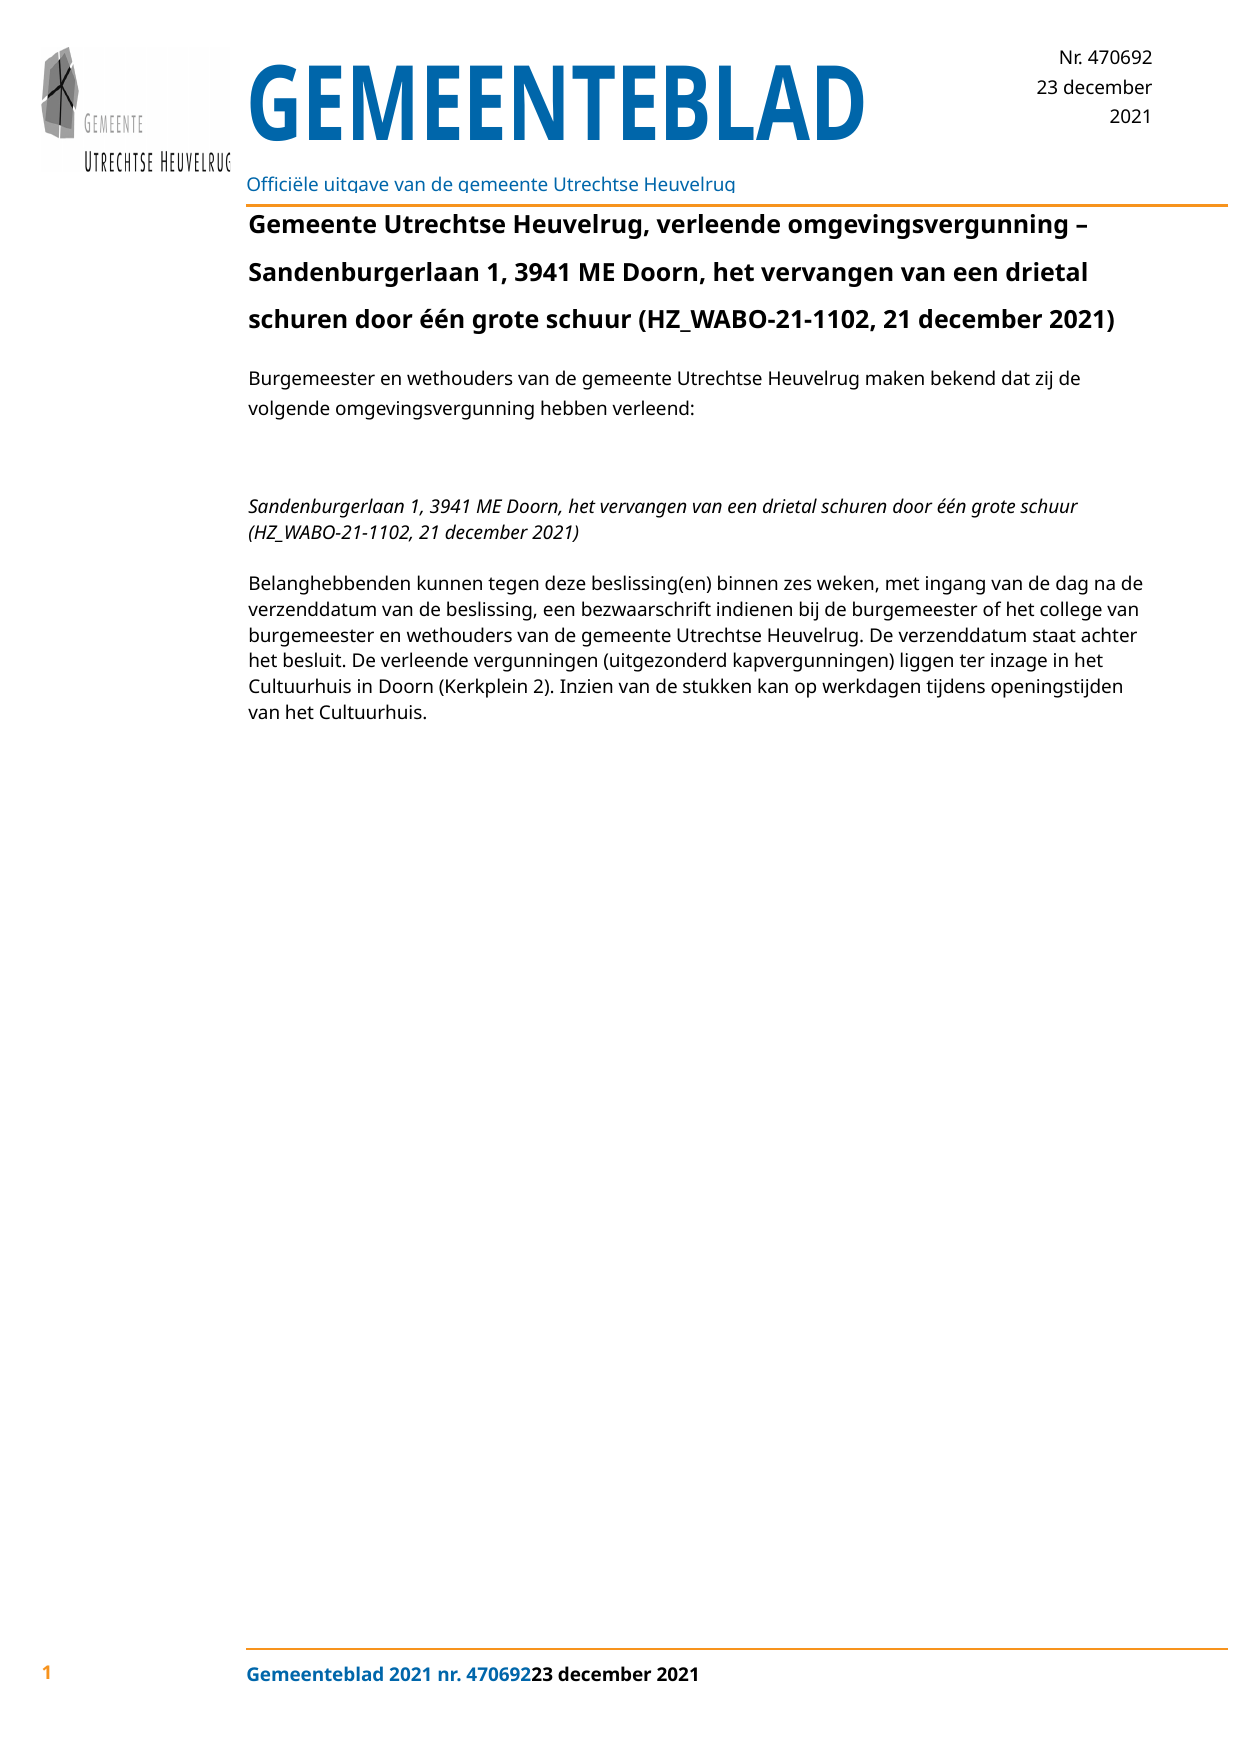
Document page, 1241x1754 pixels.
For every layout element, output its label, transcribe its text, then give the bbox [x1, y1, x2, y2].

text Gemeente Utrechtse Heuvelrug, verleende omgevingsvergunning – Sandenburgerlaan 1, 3941 ME Doorn, het vervangen van een drietal schuren door één grote schuur (HZ_WABO-21-1102, 21 december 2021) [248, 207, 1152, 336]
picture [41, 47, 231, 172]
text Sandenburgerlaan 1, 3941 ME Doorn, het vervangen van een drietal schuren door één grote schuur (HZ_WABO-21-1102, 21 december 2021) [248, 493, 1152, 545]
text Belanghebbenden kunnen tegen deze beslissing(en) binnen zes weken, met ingang van de dag na de verzenddatum van de beslissing, een bezwaarschrift indienen bij de burgemeester of het college van burgemeester en wethouders van de gemeente Utrechtse Heuvelrug. De verzenddatum staat achter het besluit. De verleende vergunningen (uitgezonderd kapvergunningen) liggen ter inzage in het Cultuurhuis in Doorn (Kerkplein 2). Inzien van de stukken kan op werkdagen tijdens openingstijden van het Cultuurhuis. [248, 571, 1152, 725]
text Burgemeester en wethouders van de gemeente Utrechtse Heuvelrug maken bekend dat zij de volgende omgevingsvergunning hebben verleend: [248, 366, 1152, 421]
